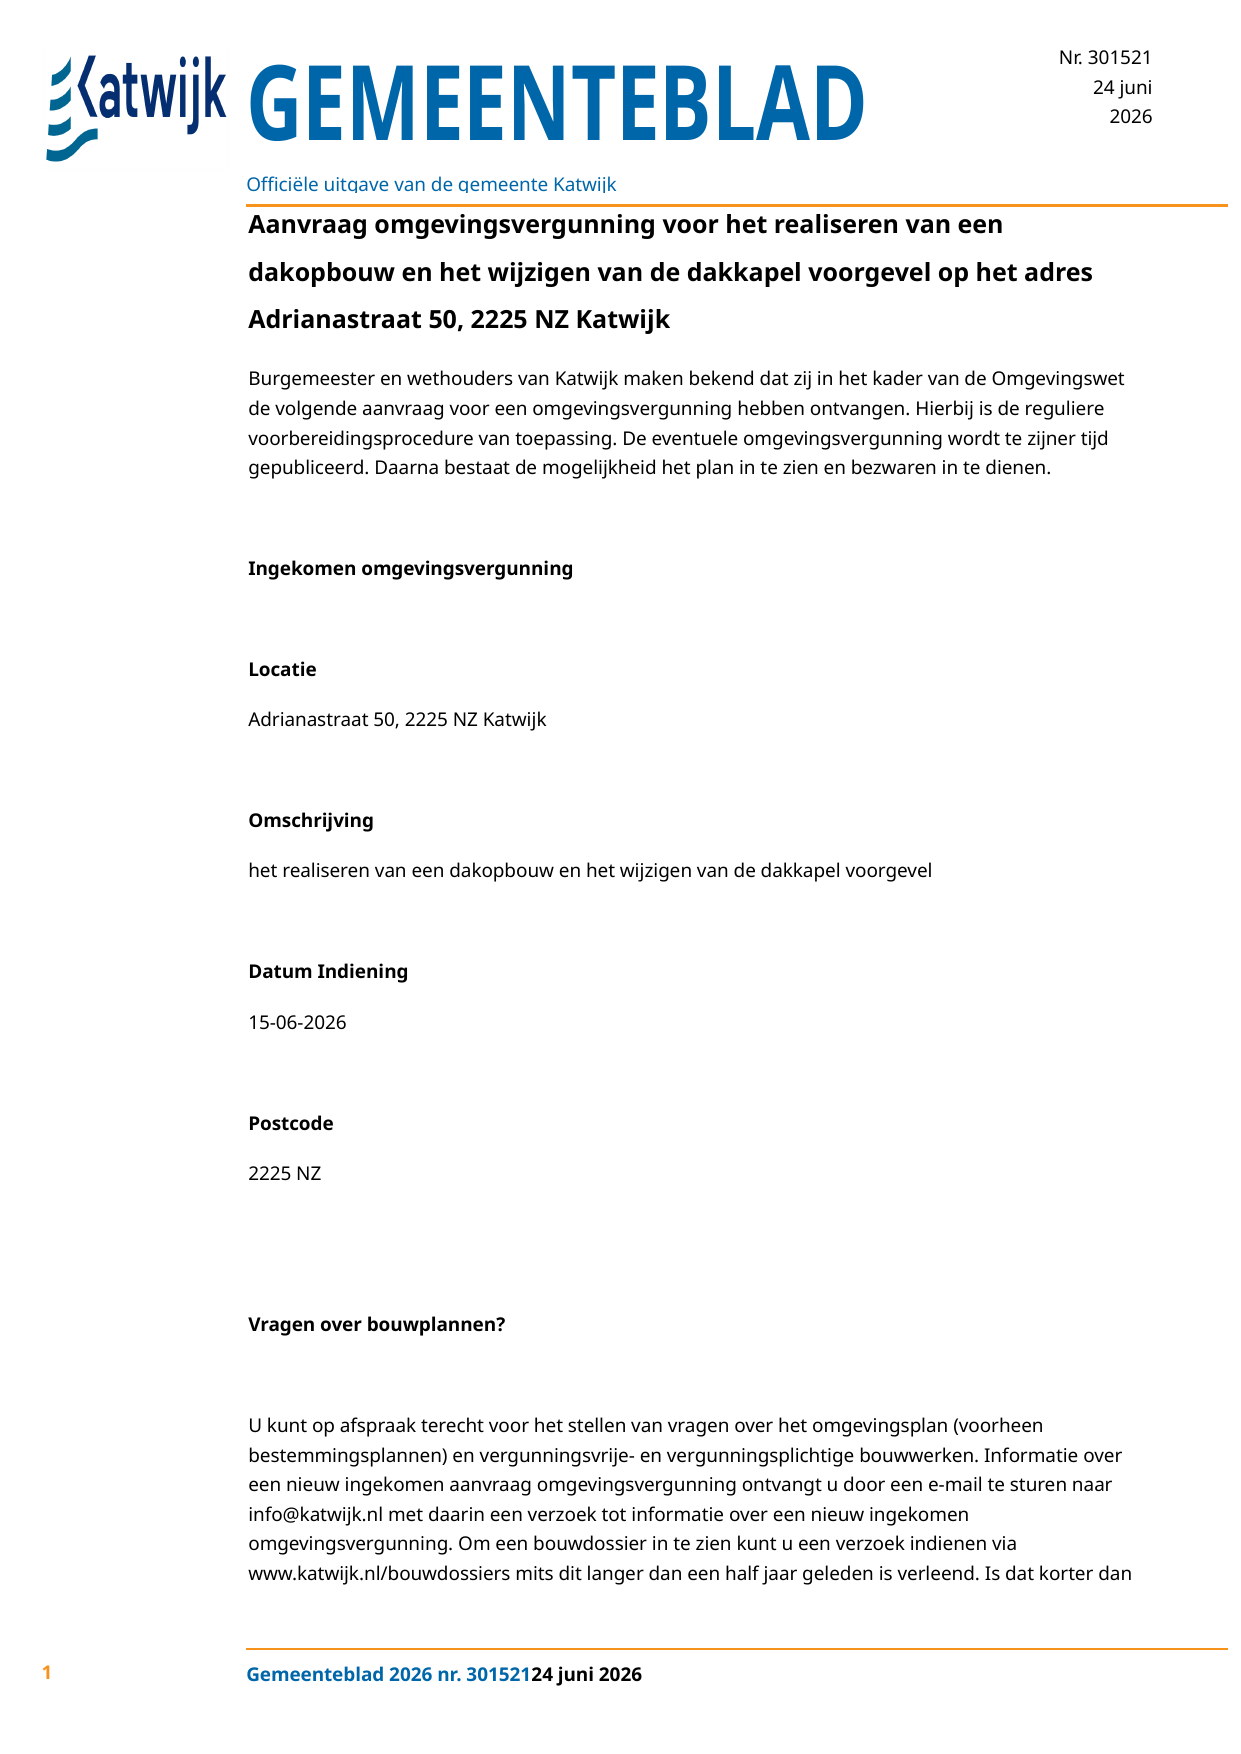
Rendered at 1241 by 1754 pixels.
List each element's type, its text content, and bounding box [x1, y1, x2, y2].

picture [41, 47, 231, 172]
text Locatie [248, 656, 1152, 682]
text Postcode [248, 1110, 1152, 1135]
text 15-06-2026 [248, 1009, 1152, 1034]
text Adrianastraat 50, 2225 NZ Katwijk [248, 706, 1152, 732]
text Burgemeester en wethouders van Katwijk maken bekend dat zij in het kader van de Omgevingswet de volgende aanvraag voor een omgevingsvergunning hebben ontvangen. Hierbij is de reguliere voorbereidingsprocedure van toepassing. De eventuele omgevingsvergunning wordt te zijner tijd gepubliceerd. Daarna bestaat de mogelijkheid het plan in te zien en bezwaren in te dienen. [248, 366, 1152, 480]
text Vragen over bouwplannen? [248, 1311, 1152, 1337]
text U kunt op afspraak terecht voor het stellen van vragen over het omgevingsplan (voorheen bestemmingsplannen) en vergunningsvrije- en vergunningsplichtige bouwwerken. Informatie over een nieuw ingekomen aanvraag omgevingsvergunning ontvangt u door een e-mail te sturen naar info@katwijk.nl met daarin een verzoek tot informatie over een nieuw ingekomen omgevingsvergunning. Om een bouwdossier in te zien kunt u een verzoek indienen via www.katwijk.nl/bouwdossiers mits dit langer dan een half jaar geleden is verleend. Is dat korter dan [248, 1412, 1152, 1586]
text Omschrijving [248, 807, 1152, 833]
text 2225 NZ [248, 1160, 1152, 1186]
text Ingekomen omgevingsvergunning [248, 555, 1152, 581]
text het realiseren van een dakopbouw en het wijzigen van de dakkapel voorgevel [248, 858, 1152, 883]
text Datum Indiening [248, 958, 1152, 984]
text Aanvraag omgevingsvergunning voor het realiseren van een dakopbouw en het wijzigen van de dakkapel voorgevel op het adres Adrianastraat 50, 2225 NZ Katwijk [248, 207, 1152, 336]
